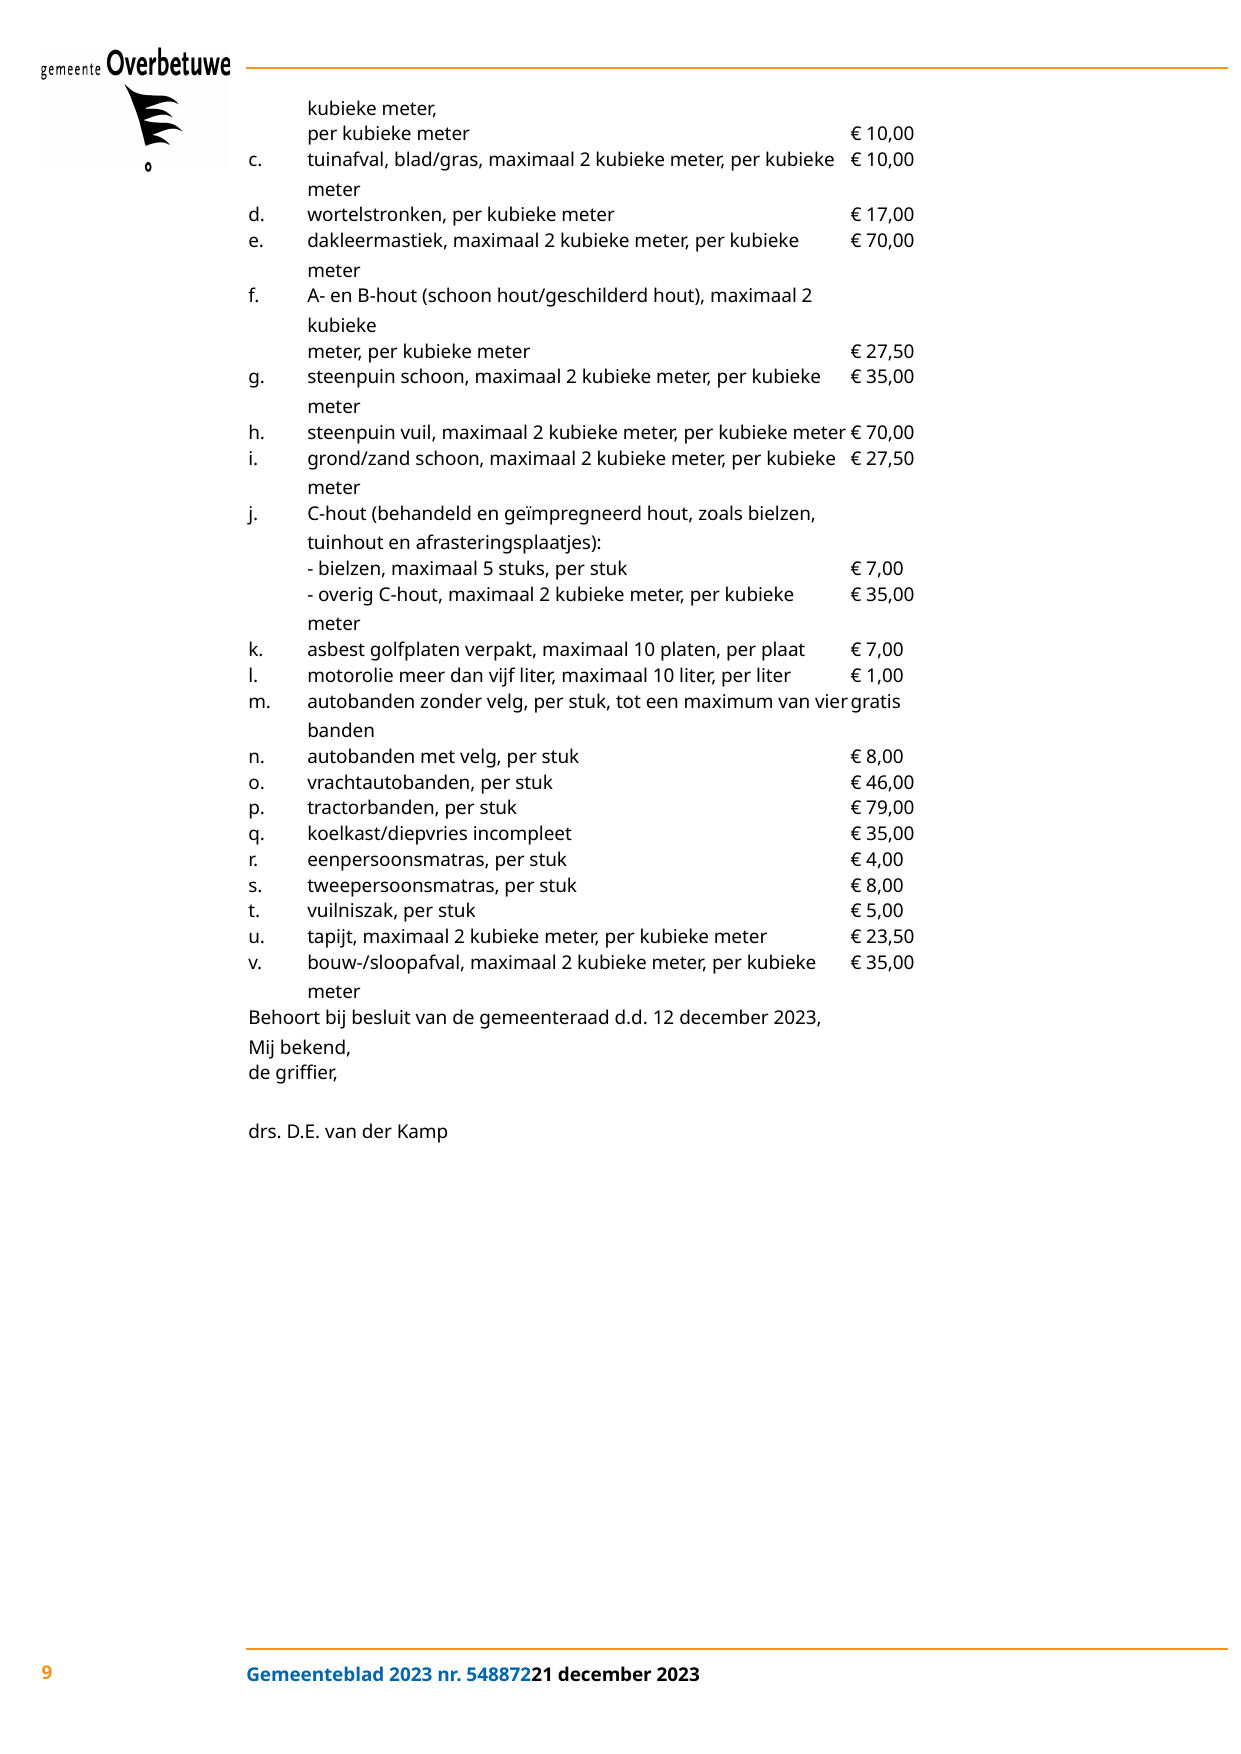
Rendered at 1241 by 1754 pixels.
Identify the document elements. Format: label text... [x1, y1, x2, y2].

table_cell asbest golfplaten verpakt, maximaal 10 platen, per plaat [248, 636, 850, 662]
table_cell € 23,50 [850, 923, 1152, 949]
table_cell € 35,00 [850, 581, 1152, 636]
table_cell € 4,00 [850, 846, 1152, 872]
table_cell eenpersoonsmatras, per stuk [248, 846, 850, 872]
table_cell Behoort bij besluit van de gemeenteraad d.d. 12 december 2023, Mij bekend, [248, 1004, 850, 1059]
table_cell tuinafval, blad/gras, maximaal 2 kubieke meter, per kubieke meter [248, 146, 850, 202]
table_cell grond/zand schoon, maximaal 2 kubieke meter, per kubieke meter [248, 445, 850, 500]
table_cell autobanden met velg, per stuk [248, 743, 850, 769]
picture [41, 47, 231, 172]
table_cell € 35,00 [850, 364, 1152, 419]
table_cell autobanden zonder velg, per stuk, tot een maximum van vier banden [248, 688, 850, 743]
table_cell € 79,00 [850, 795, 1152, 820]
table_cell € 70,00 [850, 419, 1152, 445]
table_cell gratis [850, 688, 1152, 743]
table_cell motorolie meer dan vijf liter, maximaal 10 liter, per liter [248, 662, 850, 688]
table_cell € 46,00 [850, 769, 1152, 794]
table_cell tapijt, maximaal 2 kubieke meter, per kubieke meter [248, 923, 850, 949]
table_cell € 10,00 [850, 146, 1152, 202]
table_cell - overig C-hout, maximaal 2 kubieke meter, per kubieke meter [248, 581, 850, 636]
table_cell € 35,00 [850, 820, 1152, 846]
table_cell [850, 1060, 1152, 1144]
table_cell tweepersoonsmatras, per stuk [248, 872, 850, 897]
table_cell tractorbanden, per stuk [248, 795, 850, 820]
table_cell € 17,00 [850, 202, 1152, 227]
table_cell € 1,00 [850, 662, 1152, 688]
table_cell C-hout (behandeld en geïmpregneerd hout, zoals bielzen, tuinhout en afrasteringsplaatjes): [248, 500, 850, 555]
table_cell dakleermastiek, maximaal 2 kubieke meter, per kubieke meter [248, 227, 850, 283]
table_cell A- en B-hout (schoon hout/geschilderd hout), maximaal 2 kubieke [248, 283, 850, 338]
table_cell meter, per kubieke meter [248, 338, 850, 364]
table_cell de griffier, drs. D.E. van der Kamp [248, 1060, 850, 1144]
table_cell [850, 95, 1152, 121]
table_cell steenpuin vuil, maximaal 2 kubieke meter, per kubieke meter [248, 419, 850, 445]
table_cell kubieke meter, [248, 95, 850, 121]
table_cell € 5,00 [850, 898, 1152, 923]
table_cell - bielzen, maximaal 5 stuks, per stuk [248, 555, 850, 581]
table_cell € 8,00 [850, 872, 1152, 897]
table_cell € 7,00 [850, 636, 1152, 662]
table_cell € 27,50 [850, 445, 1152, 500]
table_cell [850, 283, 1152, 338]
table_cell vrachtautobanden, per stuk [248, 769, 850, 794]
table_cell koelkast/diepvries incompleet [248, 820, 850, 846]
table_cell per kubieke meter [248, 121, 850, 146]
table_cell € 35,00 [850, 949, 1152, 1004]
table_cell € 10,00 [850, 121, 1152, 146]
table_cell € 7,00 [850, 555, 1152, 581]
table_cell € 8,00 [850, 743, 1152, 769]
table_cell € 27,50 [850, 338, 1152, 364]
table_cell [850, 1004, 1152, 1059]
table_cell wortelstronken, per kubieke meter [248, 202, 850, 227]
table_cell € 70,00 [850, 227, 1152, 283]
table_cell [850, 500, 1152, 555]
table_cell vuilniszak, per stuk [248, 898, 850, 923]
table_cell bouw-/sloopafval, maximaal 2 kubieke meter, per kubieke meter [248, 949, 850, 1004]
table_cell steenpuin schoon, maximaal 2 kubieke meter, per kubieke meter [248, 364, 850, 419]
